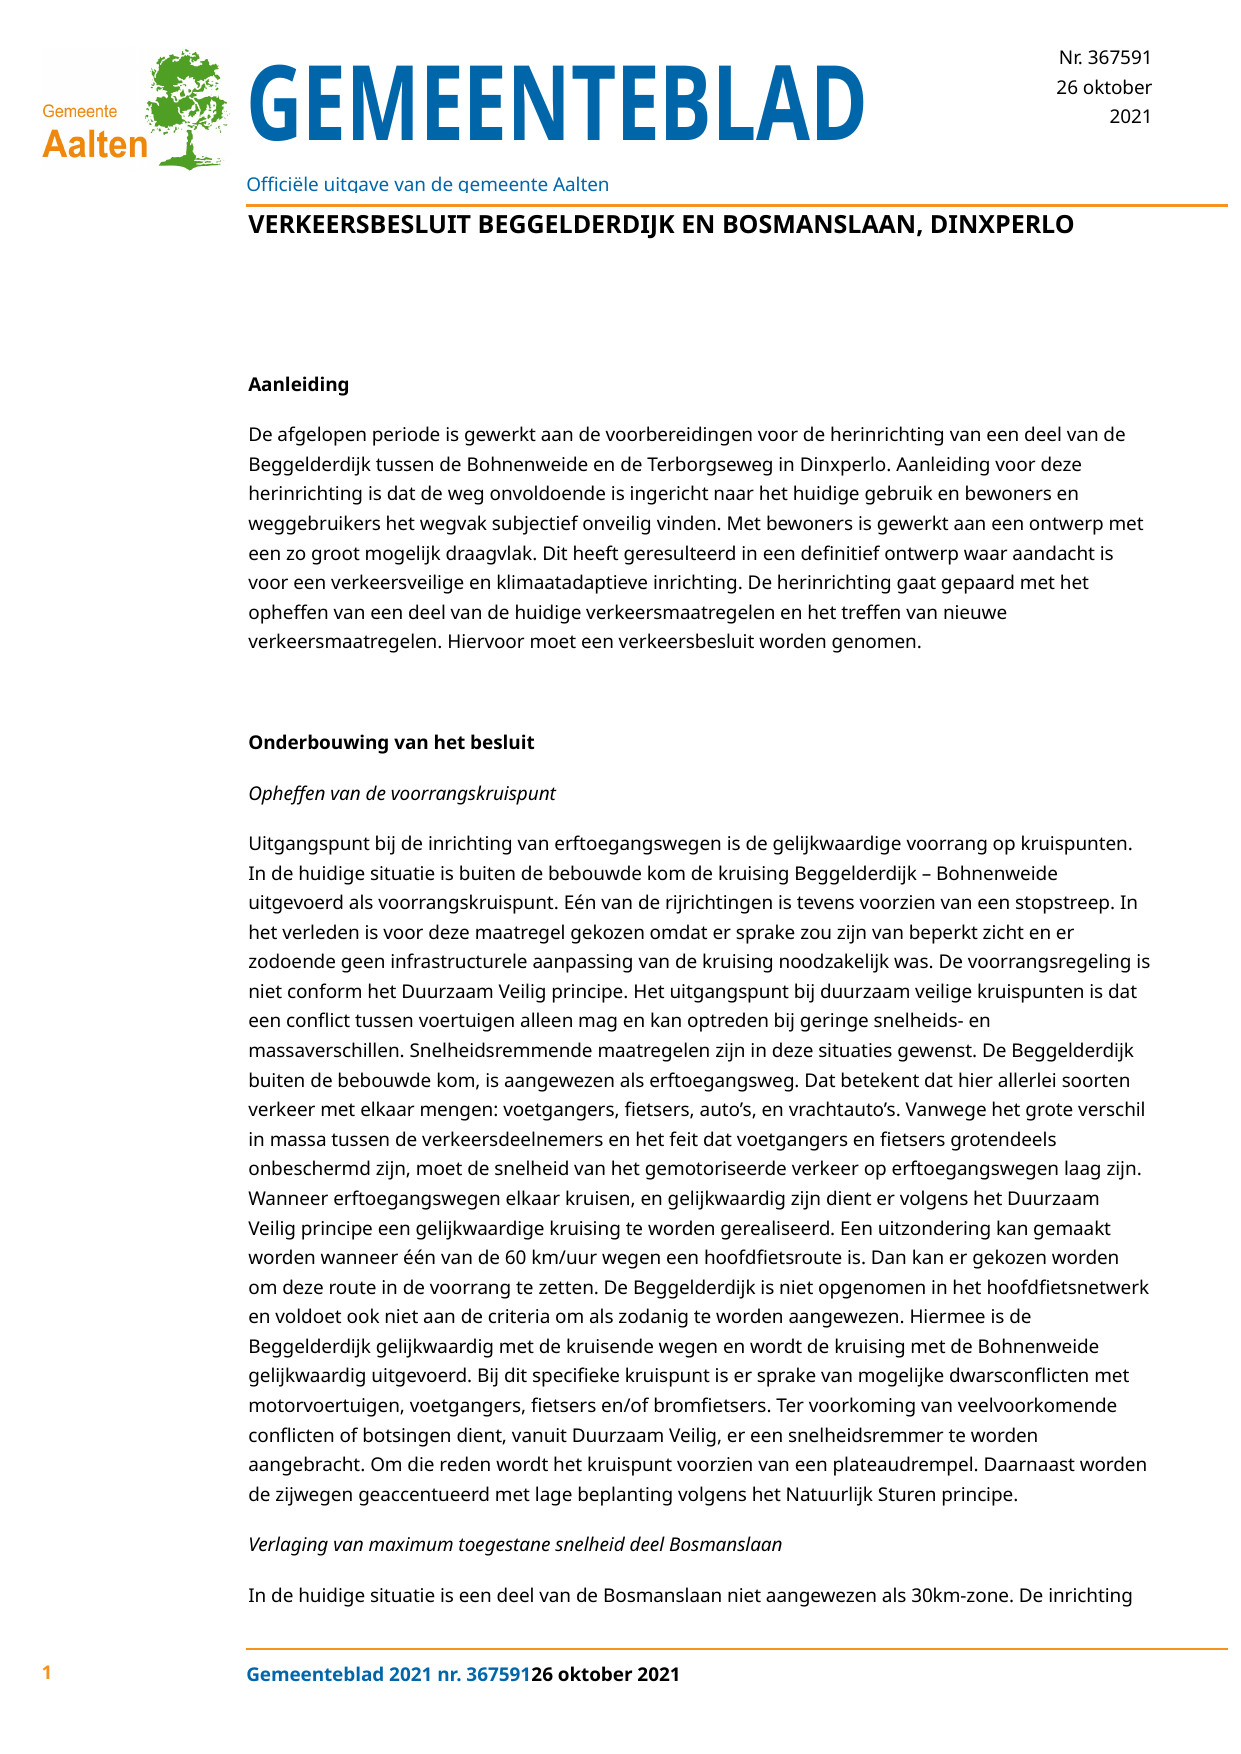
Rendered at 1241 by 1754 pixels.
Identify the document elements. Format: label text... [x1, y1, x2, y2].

text De afgelopen periode is gewerkt aan de voorbereidingen voor de herinrichting van een deel van de Beggelderdijk tussen de Bohnenweide en de Terborgseweg in Dinxperlo. Aanleiding voor deze herinrichting is dat de weg onvoldoende is ingericht naar het huidige gebruik en bewoners en weggebruikers het wegvak subjectief onveilig vinden. Met bewoners is gewerkt aan een ontwerp met een zo groot mogelijk draagvlak. Dit heeft geresulteerd in een definitief ontwerp waar aandacht is voor een verkeersveilige en klimaatadaptieve inrichting. De herinrichting gaat gepaard met het opheffen van een deel van de huidige verkeersmaatregelen en het treffen van nieuwe verkeersmaatregelen. Hiervoor moet een verkeersbesluit worden genomen. [248, 421, 1152, 654]
text Opheffen van de voorrangskruispunt [248, 780, 1152, 806]
text Uitgangspunt bij de inrichting van erftoegangswegen is de gelijkwaardige voorrang op kruispunten. In de huidige situatie is buiten de bebouwde kom de kruising Beggelderdijk – Bohnenweide uitgevoerd als voorrangskruispunt. Eén van de rijrichtingen is tevens voorzien van een stopstreep. In het verleden is voor deze maatregel gekozen omdat er sprake zou zijn van beperkt zicht en er zodoende geen infrastructurele aanpassing van de kruising noodzakelijk was. De voorrangsregeling is niet conform het Duurzaam Veilig principe. Het uitgangspunt bij duurzaam veilige kruispunten is dat een conflict tussen voertuigen alleen mag en kan optreden bij geringe snelheids- en massaverschillen. Snelheidsremmende maatregelen zijn in deze situaties gewenst. De Beggelderdijk buiten de bebouwde kom, is aangewezen als erftoegangsweg. Dat betekent dat hier allerlei soorten verkeer met elkaar mengen: voetgangers, fietsers, auto’s, en vrachtauto’s. Vanwege het grote verschil in massa tussen de verkeersdeelnemers en het feit dat voetgangers en fietsers grotendeels onbeschermd zijn, moet de snelheid van het gemotoriseerde verkeer op erftoegangswegen laag zijn. Wanneer erftoegangswegen elkaar kruisen, en gelijkwaardig zijn dient er volgens het Duurzaam Veilig principe een gelijkwaardige kruising te worden gerealiseerd. Een uitzondering kan gemaakt worden wanneer één van de 60 km/uur wegen een hoofdfietsroute is. Dan kan er gekozen worden om deze route in de voorrang te zetten. De Beggelderdijk is niet opgenomen in het hoofdfietsnetwerk en voldoet ook niet aan de criteria om als zodanig te worden aangewezen. Hiermee is de Beggelderdijk gelijkwaardig met de kruisende wegen en wordt de kruising met de Bohnenweide gelijkwaardig uitgevoerd. Bij dit specifieke kruispunt is er sprake van mogelijke dwarsconflicten met motorvoertuigen, voetgangers, fietsers en/of bromfietsers. Ter voorkoming van veelvoorkomende conflicten of botsingen dient, vanuit Duurzaam Veilig, er een snelheidsremmer te worden aangebracht. Om die reden wordt het kruispunt voorzien van een plateaudrempel. Daarnaast worden de zijwegen geaccentueerd met lage beplanting volgens het Natuurlijk Sturen principe. [248, 830, 1152, 1507]
picture [41, 47, 231, 172]
text Verlaging van maximum toegestane snelheid deel Bosmanslaan [248, 1531, 1152, 1557]
text Aanleiding [248, 371, 1152, 397]
text Onderbouwing van het besluit [248, 729, 1152, 755]
text In de huidige situatie is een deel van de Bosmanslaan niet aangewezen als 30km-zone. De inrichting [248, 1582, 1152, 1608]
text VERKEERSBESLUIT BEGGELDERDIJK EN BOSMANSLAAN, DINXPERLO [248, 207, 1152, 241]
